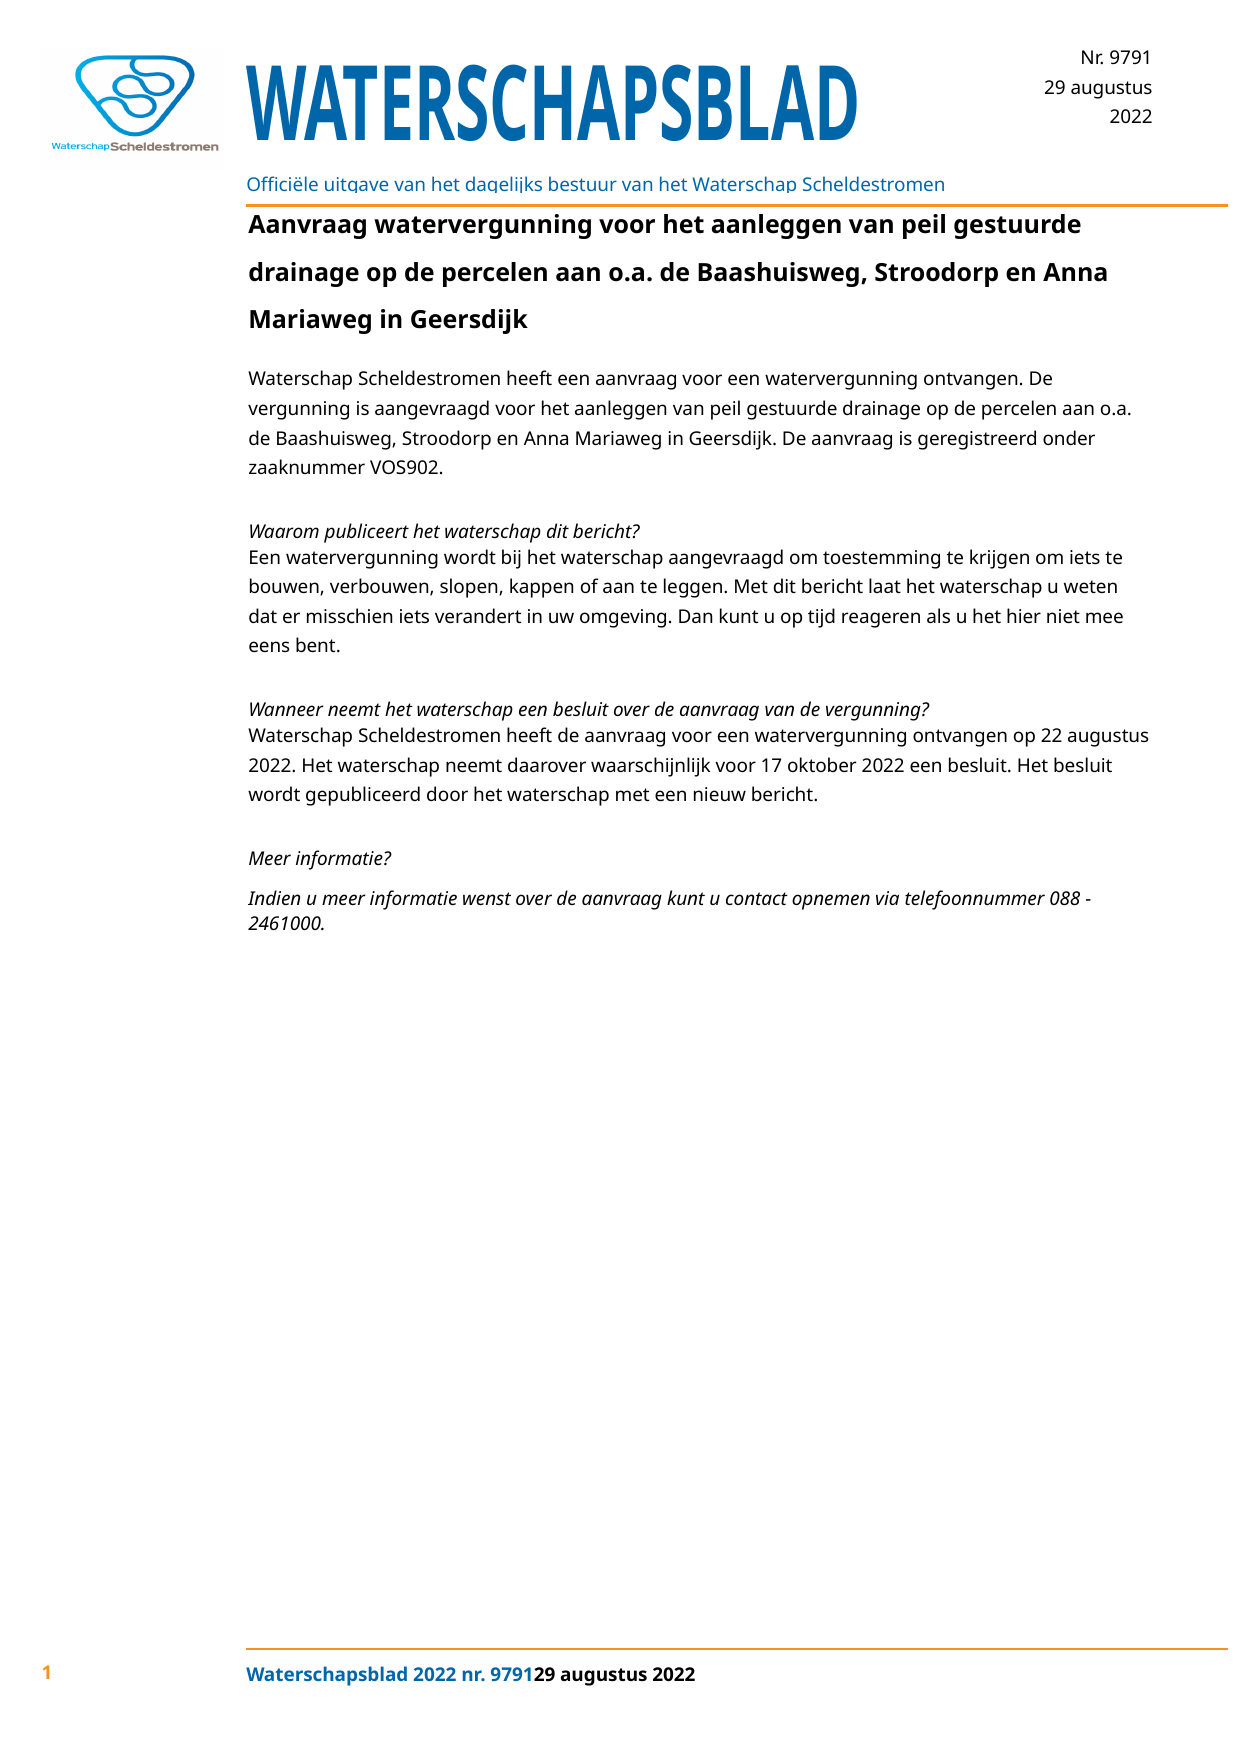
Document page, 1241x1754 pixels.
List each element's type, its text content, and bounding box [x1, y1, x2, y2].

text Aanvraag watervergunning voor het aanleggen van peil gestuurde drainage op de percelen aan o.a. de Baashuisweg, Stroodorp en Anna Mariaweg in Geersdijk [248, 207, 1152, 336]
picture [41, 47, 231, 172]
text Indien u meer informatie wenst over de aanvraag kunt u contact opnemen via telefoonnummer 088 - 2461000. [248, 885, 1152, 936]
text Wanneer neemt het waterschap een besluit over de aanvraag van de vergunning? [248, 697, 1152, 722]
text Een watervergunning wordt bij het waterschap aangevraagd om toestemming te krijgen om iets te bouwen, verbouwen, slopen, kappen of aan te leggen. Met dit bericht laat het waterschap u weten dat er misschien iets verandert in uw omgeving. Dan kunt u op tijd reageren als u het hier niet mee eens bent. [248, 544, 1152, 658]
text Waterschap Scheldestromen heeft de aanvraag voor een watervergunning ontvangen op 22 augustus 2022. Het waterschap neemt daarover waarschijnlijk voor 17 oktober 2022 een besluit. Het besluit wordt gepubliceerd door het waterschap met een nieuw bericht. [248, 722, 1152, 807]
text Waarom publiceert het waterschap dit bericht? [248, 518, 1152, 544]
text Waterschap Scheldestromen heeft een aanvraag voor een watervergunning ontvangen. De vergunning is aangevraagd voor het aanleggen van peil gestuurde drainage op de percelen aan o.a. de Baashuisweg, Stroodorp en Anna Mariaweg in Geersdijk. De aanvraag is geregistreerd onder zaaknummer VOS902. [248, 366, 1152, 480]
text Meer informatie? [248, 846, 1152, 871]
